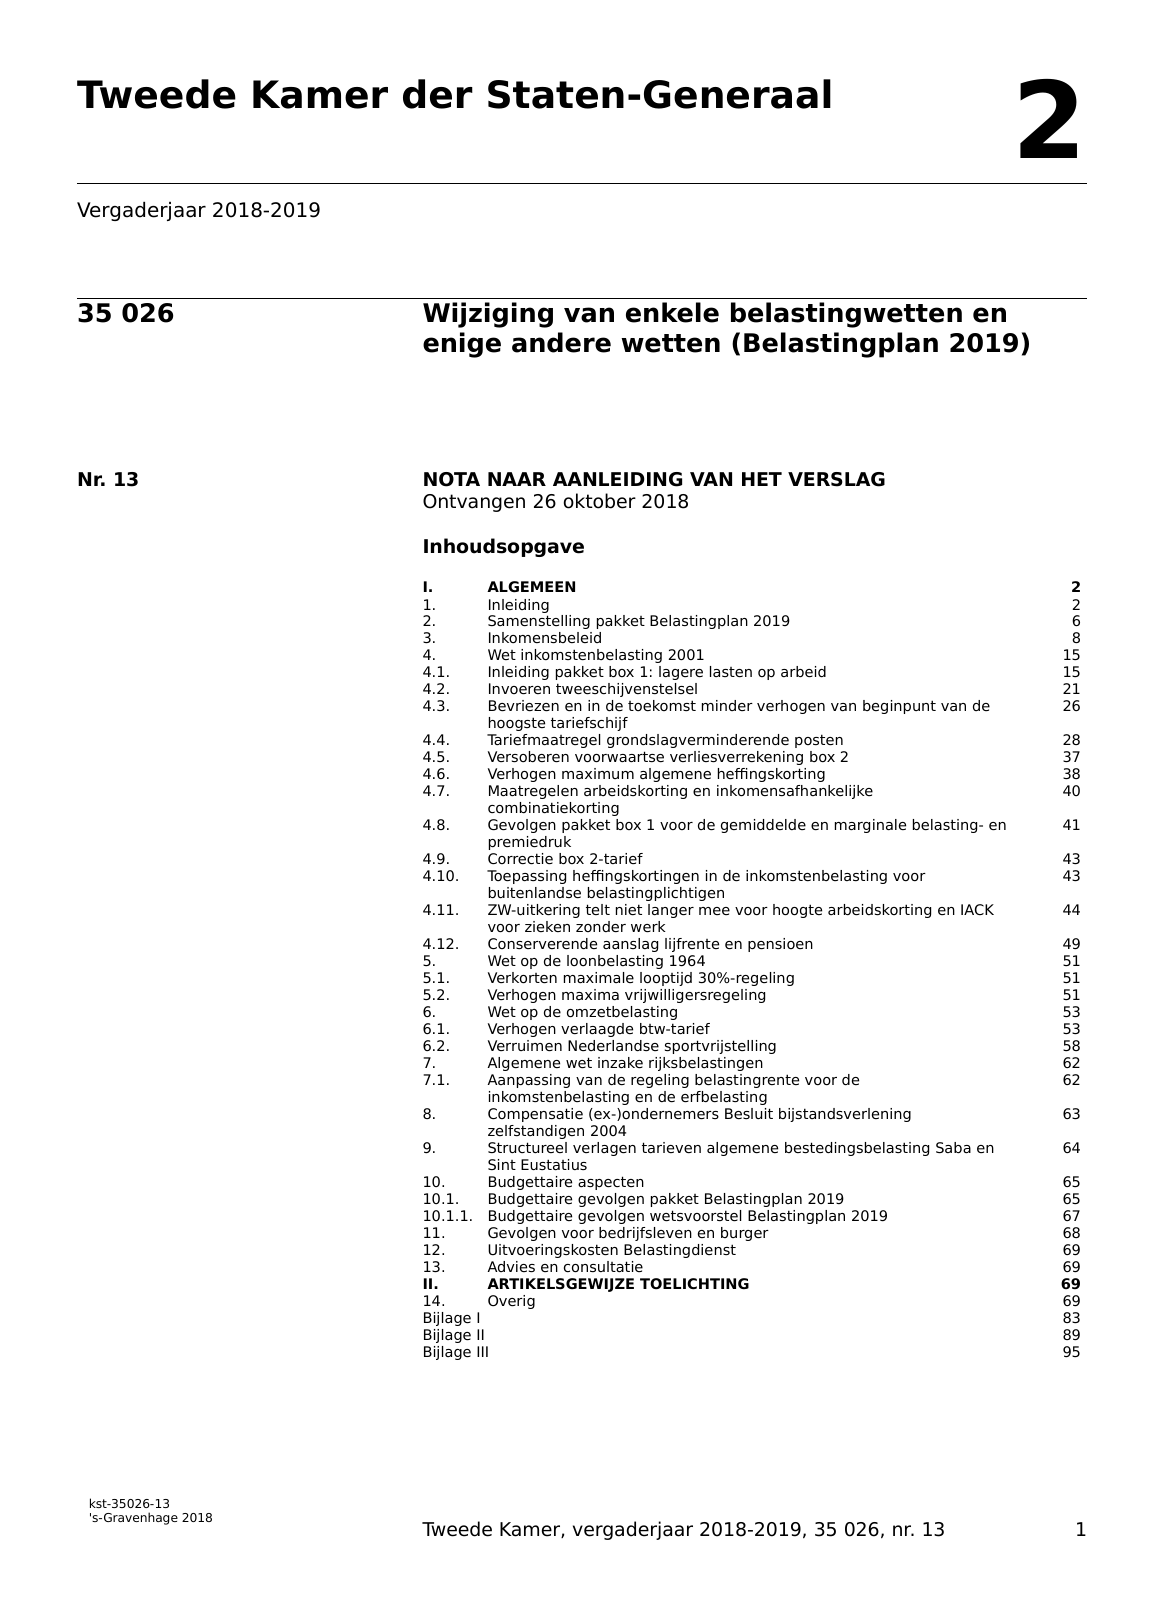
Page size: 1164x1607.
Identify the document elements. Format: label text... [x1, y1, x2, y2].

text kst-35026-13 [88, 1497, 323, 1511]
table_cell Correctie box 2-tarief [481, 851, 1013, 868]
table_cell 53 [1013, 1021, 1087, 1038]
table_cell 10.1.1. [422, 1208, 481, 1224]
table_cell 26 [1013, 698, 1087, 732]
table_cell 9. [422, 1140, 481, 1174]
table_cell 21 [1013, 681, 1087, 698]
table_cell 4.6. [422, 766, 481, 783]
table_cell 41 [1013, 817, 1087, 851]
table_cell 44 [1013, 902, 1087, 936]
table_cell 28 [1013, 732, 1087, 749]
table_cell 6. [422, 1004, 481, 1021]
table_cell 2. [422, 613, 481, 630]
table_cell 10. [422, 1174, 481, 1191]
subtitle Inhoudsopgave [422, 536, 1087, 557]
table_cell 10.1. [422, 1191, 481, 1208]
table_cell 49 [1013, 936, 1087, 953]
table_cell 40 [1013, 783, 1087, 817]
table_cell 4.7. [422, 783, 481, 817]
table_cell 51 [1013, 953, 1087, 970]
text Ontvangen 26 oktober 2018 [422, 491, 1087, 513]
table_cell 4.3. [422, 698, 481, 732]
table_cell ZW-uitkering telt niet langer mee voor hoogte arbeidskorting en IACK voor zieken zonder werk [481, 902, 1013, 936]
table_cell Budgettaire gevolgen pakket Belastingplan 2019 [481, 1191, 1013, 1208]
table_header 2 [1013, 579, 1087, 596]
table_cell 69 [1013, 1259, 1087, 1276]
table_cell 5.1. [422, 970, 481, 987]
table_cell 62 [1013, 1072, 1087, 1106]
table_cell Wet op de omzetbelasting [481, 1004, 1013, 1021]
table_cell 7.1. [422, 1072, 481, 1106]
table_cell Wet op de loonbelasting 1964 [481, 953, 1013, 970]
table_cell 13. [422, 1259, 481, 1276]
table_cell Bevriezen en in de toekomst minder verhogen van beginpunt van de hoogste tariefschijf [481, 698, 1013, 732]
table_cell 6.2. [422, 1038, 481, 1055]
subtitle Nr. 13 NOTA NAAR AANLEIDING VAN HET VERSLAG [77, 469, 1087, 491]
table_cell 4.1. [422, 664, 481, 681]
table_cell 5.2. [422, 987, 481, 1004]
table_cell Uitvoeringskosten Belastingdienst [481, 1242, 1013, 1258]
table_cell 14. [422, 1293, 481, 1309]
table_cell Maatregelen arbeidskorting en inkomensafhankelijke combinatiekorting [481, 783, 1013, 817]
table_cell Vergaderjaar 2018-2019 [77, 184, 1087, 298]
table_cell 89 [1013, 1326, 1087, 1343]
table_cell 3. [422, 630, 481, 647]
table_header Tweede Kamer der Staten-Generaal [77, 59, 886, 183]
table_cell Conserverende aanslag lijfrente en pensioen [481, 936, 1013, 953]
table_cell 58 [1013, 1038, 1087, 1055]
table_cell 4.11. [422, 902, 481, 936]
table_cell Bijlage II [422, 1326, 1013, 1343]
table_cell 69 [1013, 1293, 1087, 1309]
table_cell Budgettaire aspecten [481, 1174, 1013, 1191]
table_cell 68 [1013, 1225, 1087, 1242]
table_cell Gevolgen voor bedrijfsleven en burger [481, 1225, 1013, 1242]
table_header ALGEMEEN [481, 579, 1013, 596]
table_cell Bijlage III [422, 1344, 1013, 1360]
table_cell 43 [1013, 868, 1087, 902]
table_cell 69 [1013, 1242, 1087, 1258]
table_cell 8 [1013, 630, 1087, 647]
table_cell 63 [1013, 1106, 1087, 1140]
table_cell 69 [1013, 1276, 1087, 1292]
subtitle 35 026 Wijziging van enkele belastingwetten en enige andere wetten (Belastingplan 2019) [77, 299, 1087, 358]
table_cell Verruimen Nederlandse sportvrijstelling [481, 1038, 1013, 1055]
table_cell 12. [422, 1242, 481, 1258]
table_cell 15 [1013, 647, 1087, 664]
table_cell 65 [1013, 1174, 1087, 1191]
table_cell 53 [1013, 1004, 1087, 1021]
table_cell Advies en consultatie [481, 1259, 1013, 1276]
table_cell Algemene wet inzake rijksbelastingen [481, 1055, 1013, 1072]
table_cell 62 [1013, 1055, 1087, 1072]
table_cell Aanpassing van de regeling belastingrente voor de inkomstenbelasting en de erfbelasting [481, 1072, 1013, 1106]
table_cell Verhogen maximum algemene heffingskorting [481, 766, 1013, 783]
table_cell Invoeren tweeschijvenstelsel [481, 681, 1013, 698]
table_cell Samenstelling pakket Belastingplan 2019 [481, 613, 1013, 630]
table_cell 4.2. [422, 681, 481, 698]
table_cell 7. [422, 1055, 481, 1072]
table_cell 6 [1013, 613, 1087, 630]
table_cell 51 [1013, 970, 1087, 987]
table_cell Structureel verlagen tarieven algemene bestedingsbelasting Saba en Sint Eustatius [481, 1140, 1013, 1174]
table_cell 51 [1013, 987, 1087, 1004]
table_header 2 [886, 59, 1087, 183]
table_cell II. [422, 1276, 481, 1292]
table_cell Bijlage I [422, 1310, 1013, 1326]
table_cell Wet inkomstenbelasting 2001 [481, 647, 1013, 664]
table_cell Inkomensbeleid [481, 630, 1013, 647]
table_cell 43 [1013, 851, 1087, 868]
table_cell Versoberen voorwaartse verliesverrekening box 2 [481, 749, 1013, 766]
table_cell 4.10. [422, 868, 481, 902]
table_cell 6.1. [422, 1021, 481, 1038]
text 's-Gravenhage 2018 [88, 1511, 323, 1525]
table_cell Gevolgen pakket box 1 voor de gemiddelde en marginale belasting- en premiedruk [481, 817, 1013, 851]
table_cell Compensatie (ex-)ondernemers Besluit bijstandsverlening zelfstandigen 2004 [481, 1106, 1013, 1140]
table_cell 11. [422, 1225, 481, 1242]
table_cell Verhogen verlaagde btw-tarief [481, 1021, 1013, 1038]
table_cell Verkorten maximale looptijd 30%-regeling [481, 970, 1013, 987]
table_cell Tariefmaatregel grondslagverminderende posten [481, 732, 1013, 749]
table_cell Inleiding pakket box 1: lagere lasten op arbeid [481, 664, 1013, 681]
table_cell 67 [1013, 1208, 1087, 1224]
table_cell 5. [422, 953, 481, 970]
table_cell 37 [1013, 749, 1087, 766]
table_cell 38 [1013, 766, 1087, 783]
table_cell 4.8. [422, 817, 481, 851]
table_cell ARTIKELSGEWIJZE TOELICHTING [481, 1276, 1013, 1292]
table_cell 4.5. [422, 749, 481, 766]
table_cell Budgettaire gevolgen wetsvoorstel Belastingplan 2019 [481, 1208, 1013, 1224]
table_cell 65 [1013, 1191, 1087, 1208]
table_cell 83 [1013, 1310, 1087, 1326]
table_cell Inleiding [481, 596, 1013, 613]
table_cell 4.4. [422, 732, 481, 749]
table_cell 1. [422, 596, 481, 613]
table_header I. [422, 579, 481, 596]
table_cell 4. [422, 647, 481, 664]
table_cell 95 [1013, 1344, 1087, 1360]
table_cell 4.12. [422, 936, 481, 953]
table_cell Toepassing heffingskortingen in de inkomstenbelasting voor buitenlandse belastingplichtigen [481, 868, 1013, 902]
table_cell 8. [422, 1106, 481, 1140]
table_cell 4.9. [422, 851, 481, 868]
table_cell 2 [1013, 596, 1087, 613]
table_cell 64 [1013, 1140, 1087, 1174]
table_cell Verhogen maxima vrijwilligersregeling [481, 987, 1013, 1004]
table_cell Overig [481, 1293, 1013, 1309]
table_cell 15 [1013, 664, 1087, 681]
